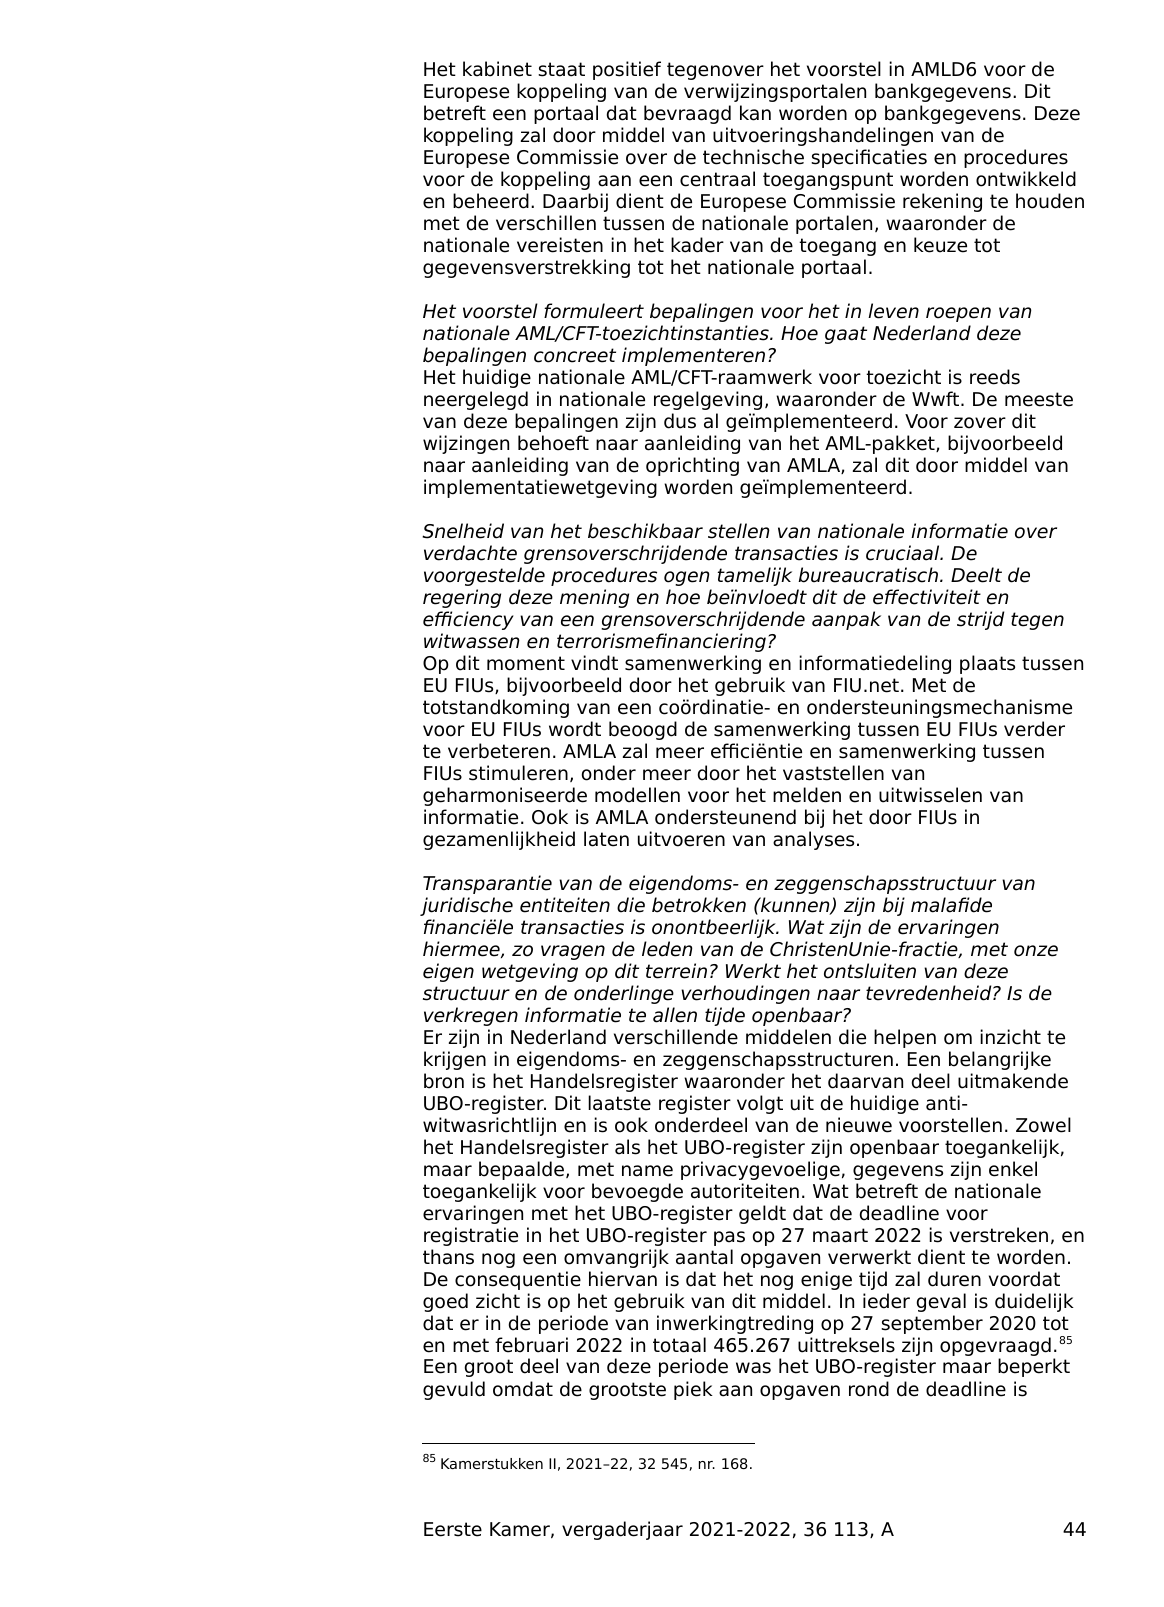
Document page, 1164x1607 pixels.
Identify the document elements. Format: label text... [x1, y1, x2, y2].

text Er zijn in Nederland verschillende middelen die helpen om inzicht te krijgen in eigendoms- en zeggenschapsstructuren. Een belangrijke bron is het Handelsregister waaronder het daarvan deel uitmakende UBO-register. Dit laatste register volgt uit de huidige anti-witwasrichtlijn en is ook onderdeel van de nieuwe voorstellen. Zowel het Handelsregister als het UBO-register zijn openbaar toegankelijk, maar bepaalde, met name privacygevoelige, gegevens zijn enkel toegankelijk voor bevoegde autoriteiten. Wat betreft de nationale ervaringen met het UBO-register geldt dat de deadline voor registratie in het UBO-register pas op 27 maart 2022 is verstreken, en thans nog een omvangrijk aantal opgaven verwerkt dient te worden. De consequentie hiervan is dat het nog enige tijd zal duren voordat goed zicht is op het gebruik van dit middel. In ieder geval is duidelijk dat er in de periode van inwerkingtreding op 27 september 2020 tot en met februari 2022 in totaal 465.267 uittreksels zijn opgevraagd. Een groot deel van deze periode was het UBO-register maar beperkt gevuld omdat de grootste piek aan opgaven rond de deadline is [422, 1027, 1087, 1400]
text Het voorstel formuleert bepalingen voor het in leven roepen van nationale AML/CFT-toezichtinstanties. Hoe gaat Nederland deze bepalingen concreet implementeren? [422, 301, 1087, 367]
text Transparantie van de eigendoms- en zeggenschapsstructuur van juridische entiteiten die betrokken (kunnen) zijn bij malafide financiële transacties is onontbeerlijk. Wat zijn de ervaringen hiermee, zo vragen de leden van de ChristenUnie-fractie, met onze eigen wetgeving op dit terrein? Werkt het ontsluiten van deze structuur en de onderlinge verhoudingen naar tevredenheid? Is de verkregen informatie te allen tijde openbaar? [422, 873, 1087, 1027]
text Kamerstukken II, 2021–22, 32 545, nr. 168. [422, 1452, 1087, 1474]
text Op dit moment vindt samenwerking en informatiedeling plaats tussen EU FIUs, bijvoorbeeld door het gebruik van FIU.net. Met de totstandkoming van een coördinatie- en ondersteuningsmechanisme voor EU FIUs wordt beoogd de samenwerking tussen EU FIUs verder te verbeteren. AMLA zal meer efficiëntie en samenwerking tussen FIUs stimuleren, onder meer door het vaststellen van geharmoniseerde modellen voor het melden en uitwisselen van informatie. Ook is AMLA ondersteunend bij het door FIUs in gezamenlijkheid laten uitvoeren van analyses. [422, 653, 1087, 851]
text Snelheid van het beschikbaar stellen van nationale informatie over verdachte grensoverschrijdende transacties is cruciaal. De voorgestelde procedures ogen tamelijk bureaucratisch. Deelt de regering deze mening en hoe beïnvloedt dit de effectiviteit en efficiency van een grensoverschrijdende aanpak van de strijd tegen witwassen en terrorismefinanciering? [422, 521, 1087, 653]
text Het kabinet staat positief tegenover het voorstel in AMLD6 voor de Europese koppeling van de verwijzingsportalen bankgegevens. Dit betreft een portaal dat bevraagd kan worden op bankgegevens. Deze koppeling zal door middel van uitvoeringshandelingen van de Europese Commissie over de technische specificaties en procedures voor de koppeling aan een centraal toegangspunt worden ontwikkeld en beheerd. Daarbij dient de Europese Commissie rekening te houden met de verschillen tussen de nationale portalen, waaronder de nationale vereisten in het kader van de toegang en keuze tot gegevensverstrekking tot het nationale portaal. [422, 59, 1087, 279]
text Het huidige nationale AML/CFT-raamwerk voor toezicht is reeds neergelegd in nationale regelgeving, waaronder de Wwft. De meeste van deze bepalingen zijn dus al geïmplementeerd. Voor zover dit wijzingen behoeft naar aanleiding van het AML-pakket, bijvoorbeeld naar aanleiding van de oprichting van AMLA, zal dit door middel van implementatiewetgeving worden geïmplementeerd. [422, 367, 1087, 499]
